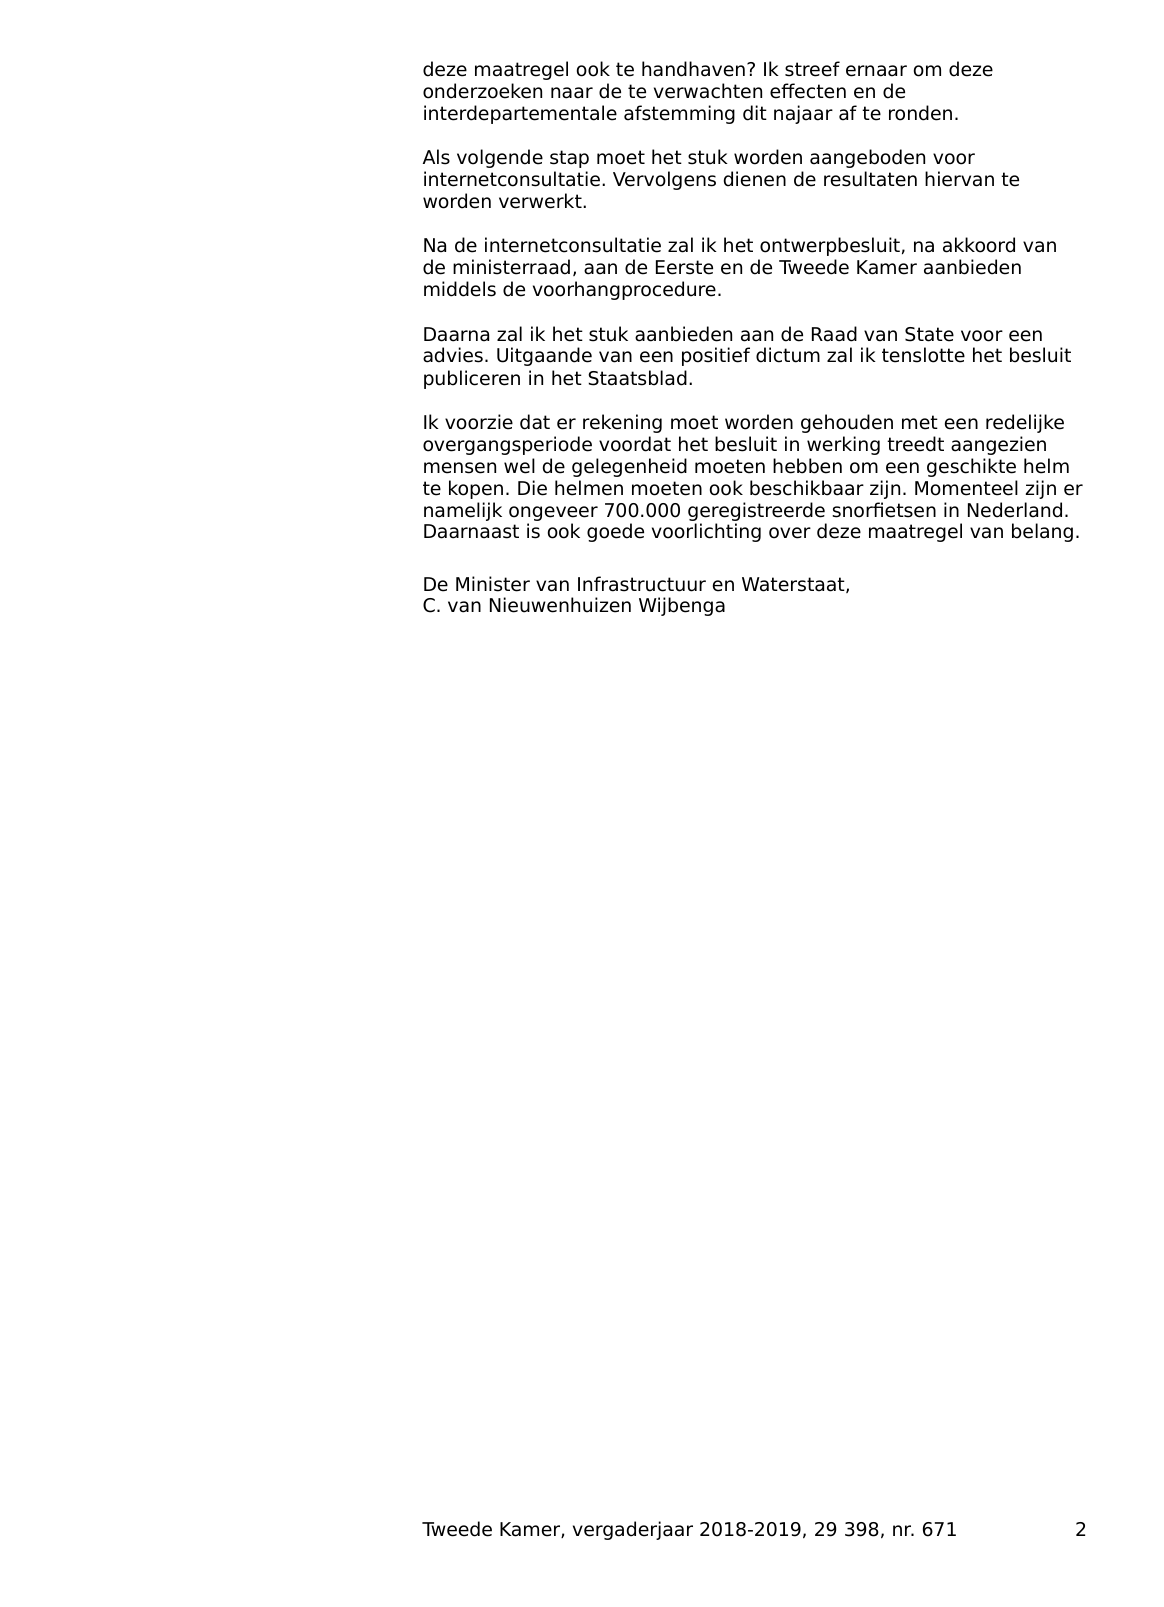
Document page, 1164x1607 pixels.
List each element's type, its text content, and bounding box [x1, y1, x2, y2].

text Daarna zal ik het stuk aanbieden aan de Raad van State voor een advies. Uitgaande van een positief dictum zal ik tenslotte het besluit publiceren in het Staatsblad. [422, 323, 1087, 389]
text Ik voorzie dat er rekening moet worden gehouden met een redelijke overgangsperiode voordat het besluit in werking treedt aangezien mensen wel de gelegenheid moeten hebben om een geschikte helm te kopen. Die helmen moeten ook beschikbaar zijn. Momenteel zijn er namelijk ongeveer 700.000 geregistreerde snorfietsen in Nederland. Daarnaast is ook goede voorlichting over deze maatregel van belang. [422, 412, 1087, 543]
text deze maatregel ook te handhaven? Ik streef ernaar om deze onderzoeken naar de te verwachten effecten en de interdepartementale afstemming dit najaar af te ronden. [422, 59, 1087, 125]
text Na de internetconsultatie zal ik het ontwerpbesluit, na akkoord van de ministerraad, aan de Eerste en de Tweede Kamer aanbieden middels de voorhangprocedure. [422, 235, 1087, 301]
text De Minister van Infrastructuur en Waterstaat, C. van Nieuwenhuizen Wijbenga [422, 573, 1087, 617]
text Als volgende stap moet het stuk worden aangeboden voor internetconsultatie. Vervolgens dienen de resultaten hiervan te worden verwerkt. [422, 147, 1087, 213]
